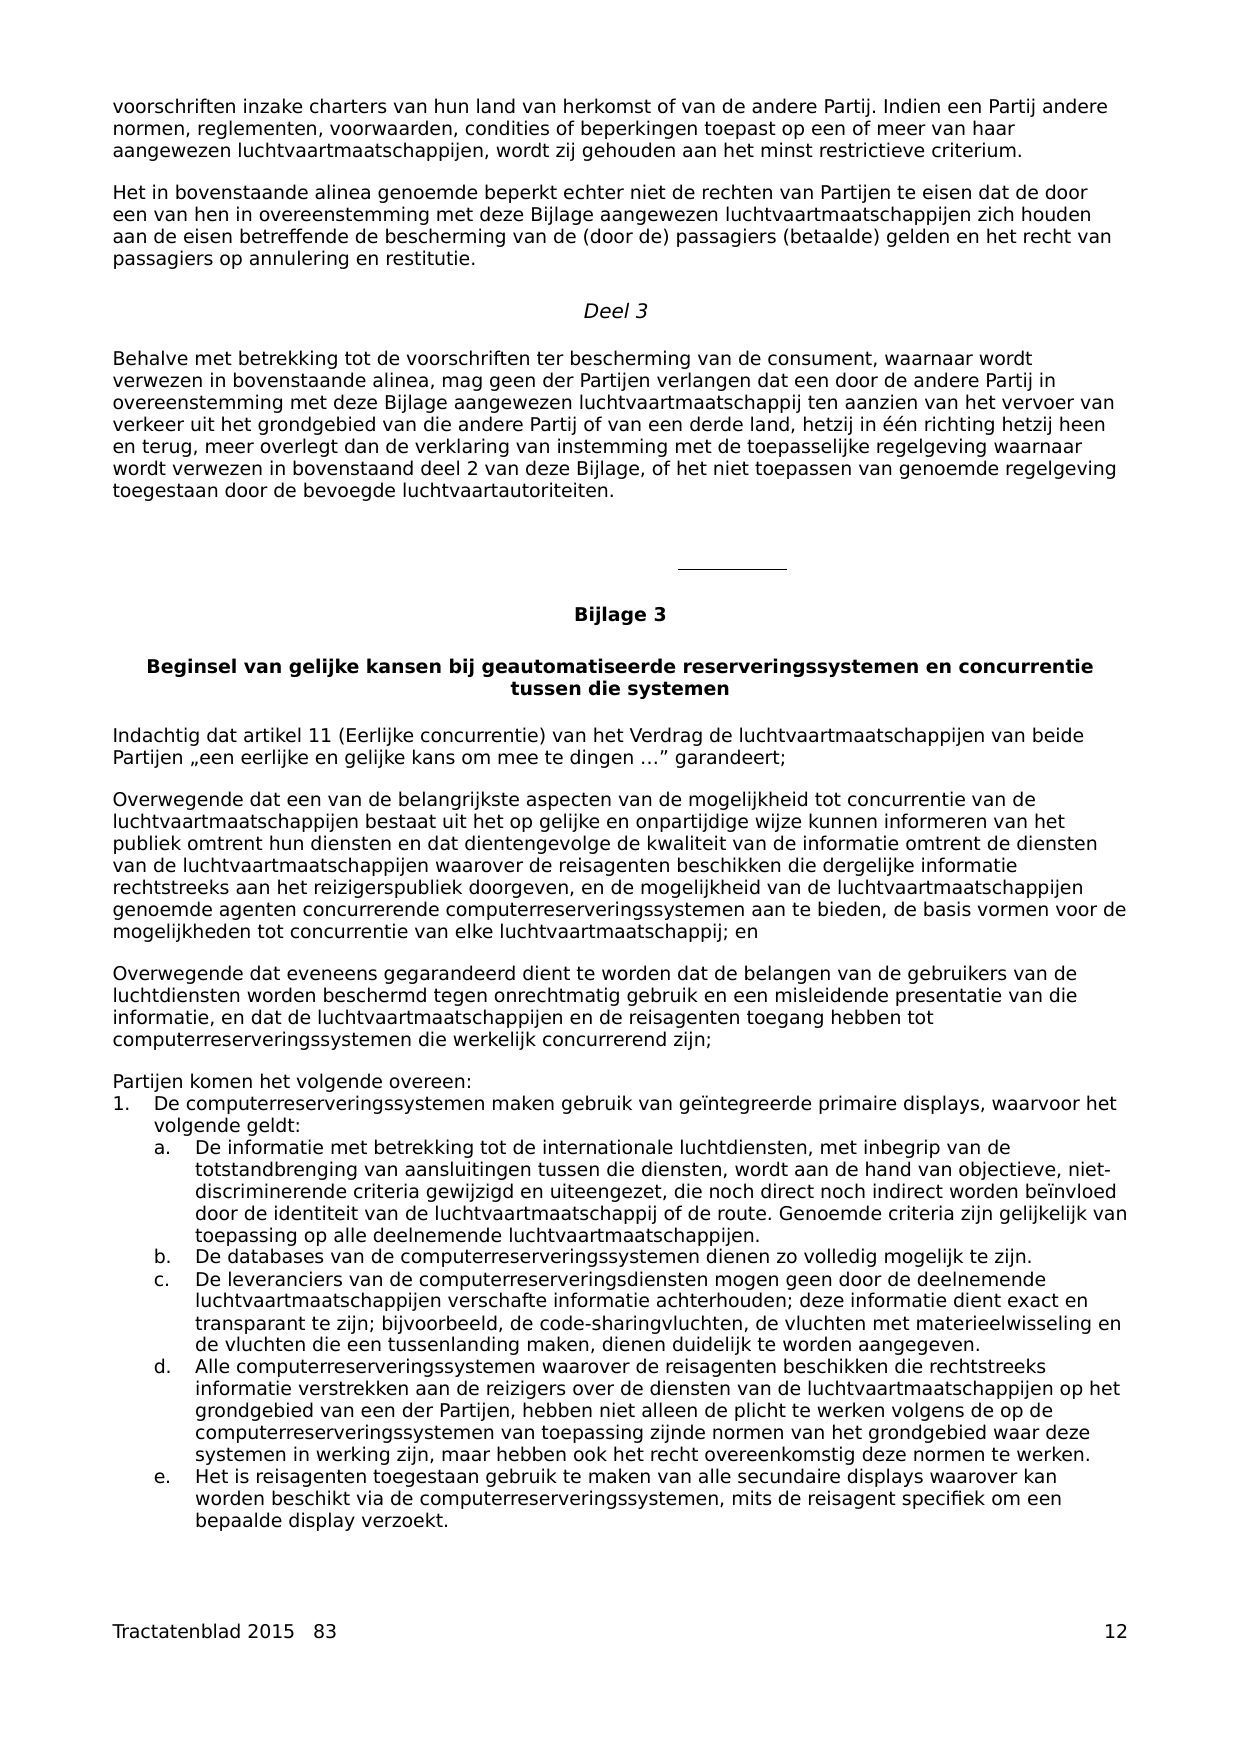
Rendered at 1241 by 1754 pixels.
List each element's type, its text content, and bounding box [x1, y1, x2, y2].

text b. De databases van de computerreserveringssystemen dienen zo volledig mogelijk te zijn. [153, 1246, 1128, 1268]
text d. Alle computerreserveringssystemen waarover de reisagenten beschikken die rechtstreeks informatie verstrekken aan de reizigers over de diensten van de luchtvaartmaatschappijen op het grondgebied van een der Partijen, hebben niet alleen de plicht te werken volgens de op de computerreserveringssystemen van toepassing zijnde normen van het grondgebied waar deze systemen in werking zijn, maar hebben ook het recht overeenkomstig deze normen te werken. [153, 1356, 1128, 1466]
text Indachtig dat artikel 11 (Eerlijke concurrentie) van het Verdrag de luchtvaartmaatschappijen van beide Partijen „een eerlijke en gelijke kans om mee te dingen …” garandeert; [112, 725, 1128, 769]
text Het in bovenstaande alinea genoemde beperkt echter niet de rechten van Partijen te eisen dat de door een van hen in overeenstemming met deze Bijlage aangewezen luchtvaartmaatschappijen zich houden aan de eisen betreffende de bescherming van de (door de) passagiers (betaalde) gelden en het recht van passagiers op annulering en restitutie. [112, 182, 1128, 270]
text Partijen komen het volgende overeen: [112, 1071, 1128, 1093]
text e. Het is reisagenten toegestaan gebruik te maken van alle secundaire displays waarover kan worden beschikt via de computerreserveringssystemen, mits de reisagent specifiek om een bepaalde display verzoekt. [153, 1466, 1128, 1532]
text c. De leveranciers van de computerreserveringsdiensten mogen geen door de deelnemende luchtvaartmaatschappijen verschafte informatie achterhouden; deze informatie dient exact en transparant te zijn; bijvoorbeeld, de code-sharingvluchten, de vluchten met materieelwisseling en de vluchten die een tussenlanding maken, dienen duidelijk te worden aangegeven. [153, 1268, 1128, 1356]
subtitle Bijlage 3 [112, 604, 1128, 626]
text 1. De computerreserveringssystemen maken gebruik van geïntegreerde primaire displays, waarvoor het volgende geldt: [112, 1093, 1128, 1137]
text Overwegende dat eveneens gegarandeerd dient te worden dat de belangen van de gebruikers van de luchtdiensten worden beschermd tegen onrechtmatig gebruik en een misleidende presentatie van die informatie, en dat de luchtvaartmaatschappijen en de reisagenten toegang hebben tot computerreserveringssystemen die werkelijk concurrerend zijn; [112, 963, 1128, 1051]
text a. De informatie met betrekking tot de internationale luchtdiensten, met inbegrip van de totstandbrenging van aansluitingen tussen die diensten, wordt aan de hand van objectieve, niet-discriminerende criteria gewijzigd en uiteengezet, die noch direct noch indirect worden beïnvloed door de identiteit van de luchtvaartmaatschappij of de route. Genoemde criteria zijn gelijkelijk van toepassing op alle deelnemende luchtvaartmaatschappijen. [153, 1137, 1128, 1246]
text voorschriften inzake charters van hun land van herkomst of van de andere Partij. Indien een Partij andere normen, reglementen, voorwaarden, condities of beperkingen toepast op een of meer van haar aangewezen luchtvaartmaatschappijen, wordt zij gehouden aan het minst restrictieve criterium. [112, 96, 1128, 162]
text Overwegende dat een van de belangrijkste aspecten van de mogelijkheid tot concurrentie van de luchtvaartmaatschappijen bestaat uit het op gelijke en onpartijdige wijze kunnen informeren van het publiek omtrent hun diensten en dat dientengevolge de kwaliteit van de informatie omtrent de diensten van de luchtvaartmaatschappijen waarover de reisagenten beschikken die dergelijke informatie rechtstreeks aan het reizigerspubliek doorgeven, en de mogelijkheid van de luchtvaartmaatschappijen genoemde agenten concurrerende computerreserveringssystemen aan te bieden, de basis vormen voor de mogelijkheden tot concurrentie van elke luchtvaartmaatschappij; en [112, 789, 1128, 943]
subtitle Beginsel van gelijke kansen bij geautomatiseerde reserveringssystemen en concurrentie tussen die systemen [112, 656, 1128, 700]
text Behalve met betrekking tot de voorschriften ter bescherming van de consument, waarnaar wordt verwezen in bovenstaande alinea, mag geen der Partijen verlangen dat een door de andere Partij in overeenstemming met deze Bijlage aangewezen luchtvaartmaatschappij ten aanzien van het vervoer van verkeer uit het grondgebied van die andere Partij of van een derde land, hetzij in één richting hetzij heen en terug, meer overlegt dan de verklaring van instemming met de toepasselijke regelgeving waarnaar wordt verwezen in bovenstaand deel 2 van deze Bijlage, of het niet toepassen van genoemde regelgeving toegestaan door de bevoegde luchtvaartautoriteiten. [112, 348, 1128, 502]
subtitle Deel 3 [112, 300, 1128, 323]
